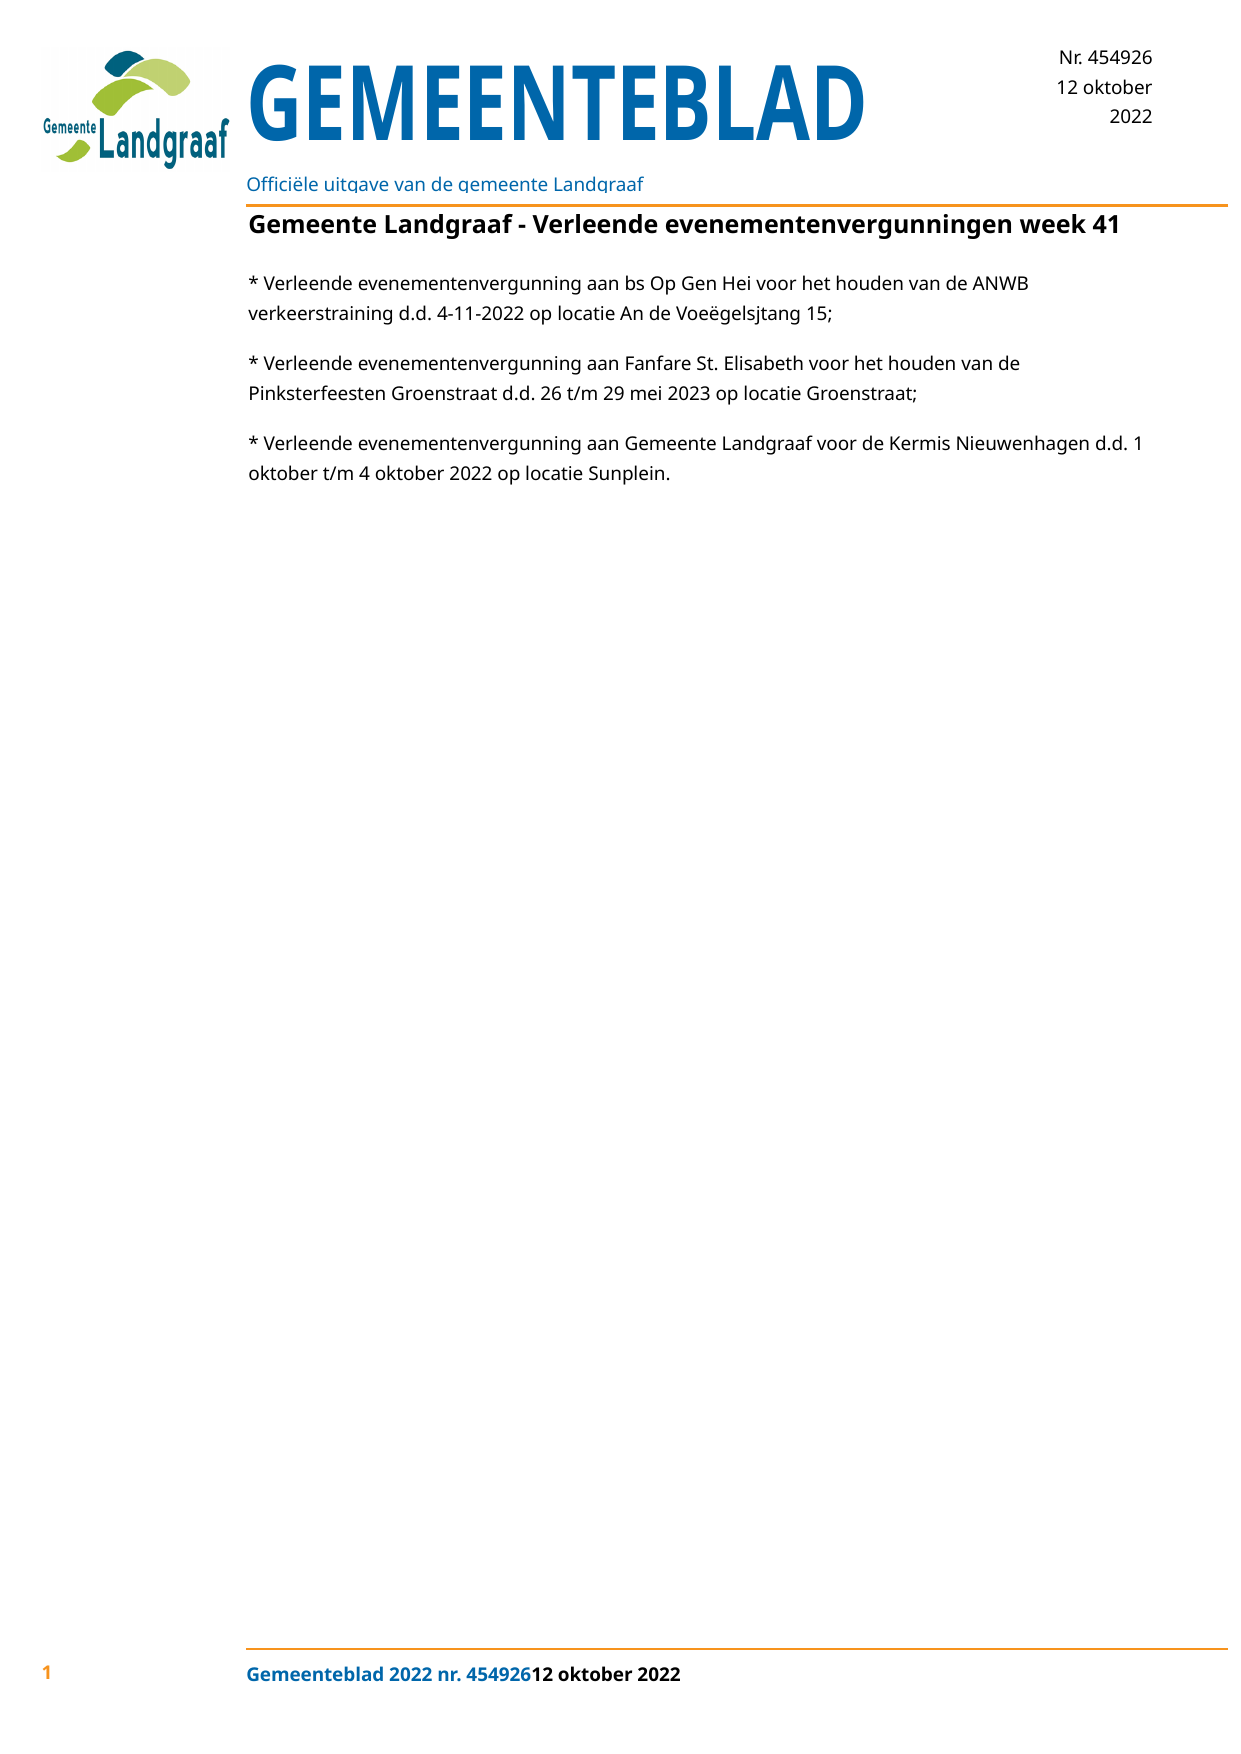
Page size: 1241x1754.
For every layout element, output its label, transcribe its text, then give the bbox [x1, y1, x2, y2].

text * Verleende evenementenvergunning aan Fanfare St. Elisabeth voor het houden van de Pinksterfeesten Groenstraat d.d. 26 t/m 29 mei 2023 op locatie Groenstraat; [248, 350, 1152, 406]
picture [41, 47, 231, 172]
text * Verleende evenementenvergunning aan bs Op Gen Hei voor het houden van de ANWB verkeerstraining d.d. 4-11-2022 op locatie An de Voeëgelsjtang 15; [248, 270, 1152, 326]
text Gemeente Landgraaf - Verleende evenementenvergunningen week 41 [248, 207, 1152, 241]
text * Verleende evenementenvergunning aan Gemeente Landgraaf voor de Kermis Nieuwenhagen d.d. 1 oktober t/m 4 oktober 2022 op locatie Sunplein. [248, 430, 1152, 486]
